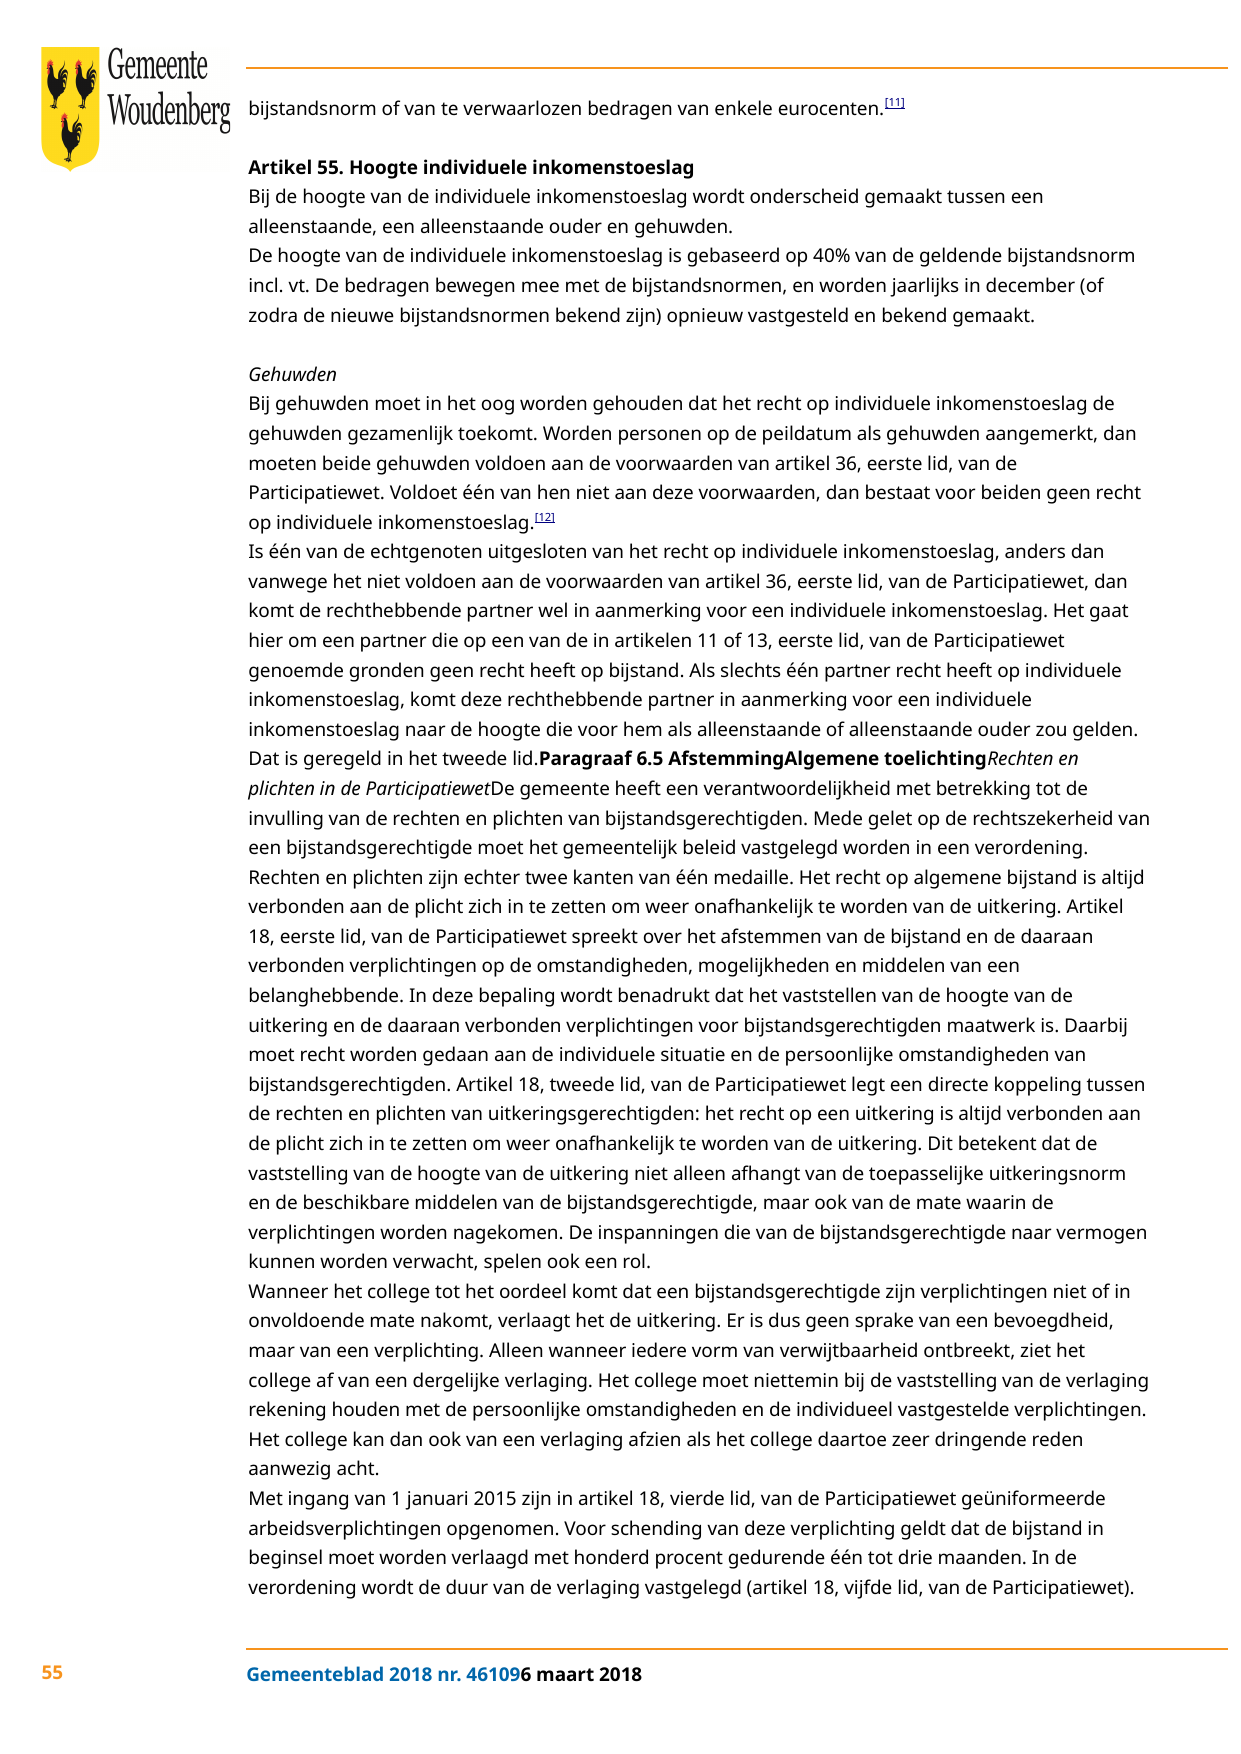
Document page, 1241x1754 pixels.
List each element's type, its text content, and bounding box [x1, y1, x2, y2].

text Met ingang van 1 januari 2015 zijn in artikel 18, vierde lid, van de Participatiewet geüniformeerde arbeidsverplichtingen opgenomen. Voor schending van deze verplichting geldt dat de bijstand in beginsel moet worden verlaagd met honderd procent gedurende één tot drie maanden. In de verordening wordt de duur van de verlaging vastgelegd (artikel 18, vijfde lid, van de Participatiewet). [248, 1485, 1152, 1600]
text Bij gehuwden moet in het oog worden gehouden dat het recht op individuele inkomenstoeslag de gehuwden gezamenlijk toekomt. Worden personen op de peildatum als gehuwden aangemerkt, dan moeten beide gehuwden voldoen aan de voorwaarden van artikel 36, eerste lid, van de Participatiewet. Voldoet één van hen niet aan deze voorwaarden, dan bestaat voor beiden geen recht op individuele inkomenstoeslag.[12] [248, 391, 1152, 535]
text Gehuwden [248, 361, 1152, 387]
text Bij de hoogte van de individuele inkomenstoeslag wordt onderscheid gemaakt tussen een alleenstaande, een alleenstaande ouder en gehuwden. [248, 183, 1152, 239]
text De hoogte van de individuele inkomenstoeslag is gebaseerd op 40% van de geldende bijstandsnorm incl. vt. De bedragen bewegen mee met de bijstandsnormen, en worden jaarlijks in december (of zodra de nieuwe bijstandsnormen bekend zijn) opnieuw vastgesteld en bekend gemaakt. [248, 243, 1152, 328]
text Artikel 55. Hoogte individuele inkomenstoeslag [248, 154, 1152, 180]
text Wanneer het college tot het oordeel komt dat een bijstandsgerechtigde zijn verplichtingen niet of in onvoldoende mate nakomt, verlaagt het de uitkering. Er is dus geen sprake van een bevoegdheid, maar van een verplichting. Alleen wanneer iedere vorm van verwijtbaarheid ontbreekt, ziet het college af van een dergelijke verlaging. Het college moet niettemin bij de vaststelling van de verlaging rekening houden met de persoonlijke omstandigheden en de individueel vastgestelde verplichtingen. Het college kan dan ook van een verlaging afzien als het college daartoe zeer dringende reden aanwezig acht. [248, 1278, 1152, 1481]
picture [41, 47, 231, 172]
text bijstandsnorm of van te verwaarlozen bedragen van enkele eurocenten.[11] [248, 95, 1152, 121]
text Is één van de echtgenoten uitgesloten van het recht op individuele inkomenstoeslag, anders dan vanwege het niet voldoen aan de voorwaarden van artikel 36, eerste lid, van de Participatiewet, dan komt de rechthebbende partner wel in aanmerking voor een individuele inkomenstoeslag. Het gaat hier om een partner die op een van de in artikelen 11 of 13, eerste lid, van de Participatiewet genoemde gronden geen recht heeft op bijstand. Als slechts één partner recht heeft op individuele inkomenstoeslag, komt deze rechthebbende partner in aanmerking voor een individuele inkomenstoeslag naar de hoogte die voor hem als alleenstaande of alleenstaande ouder zou gelden. Dat is geregeld in het tweede lid.Paragraaf 6.5 AfstemmingAlgemene toelichtingRechten en plichten in de ParticipatiewetDe gemeente heeft een verantwoordelijkheid met betrekking tot de invulling van de rechten en plichten van bijstandsgerechtigden. Mede gelet op de rechtszekerheid van een bijstandsgerechtigde moet het gemeentelijk beleid vastgelegd worden in een verordening. Rechten en plichten zijn echter twee kanten van één medaille. Het recht op algemene bijstand is altijd verbonden aan de plicht zich in te zetten om weer onafhankelijk te worden van de uitkering. Artikel 18, eerste lid, van de Participatiewet spreekt over het afstemmen van de bijstand en de daaraan verbonden verplichtingen op de omstandigheden, mogelijkheden en middelen van een belanghebbende. In deze bepaling wordt benadrukt dat het vaststellen van de hoogte van de uitkering en de daaraan verbonden verplichtingen voor bijstandsgerechtigden maatwerk is. Daarbij moet recht worden gedaan aan de individuele situatie en de persoonlijke omstandigheden van bijstandsgerechtigden. Artikel 18, tweede lid, van de Participatiewet legt een directe koppeling tussen de rechten en plichten van uitkeringsgerechtigden: het recht op een uitkering is altijd verbonden aan de plicht zich in te zetten om weer onafhankelijk te worden van de uitkering. Dit betekent dat de vaststelling van de hoogte van de uitkering niet alleen afhangt van de toepasselijke uitkeringsnorm en de beschikbare middelen van de bijstandsgerechtigde, maar ook van de mate waarin de verplichtingen worden nagekomen. De inspanningen die van de bijstandsgerechtigde naar vermogen kunnen worden verwacht, spelen ook een rol. [248, 538, 1152, 1274]
